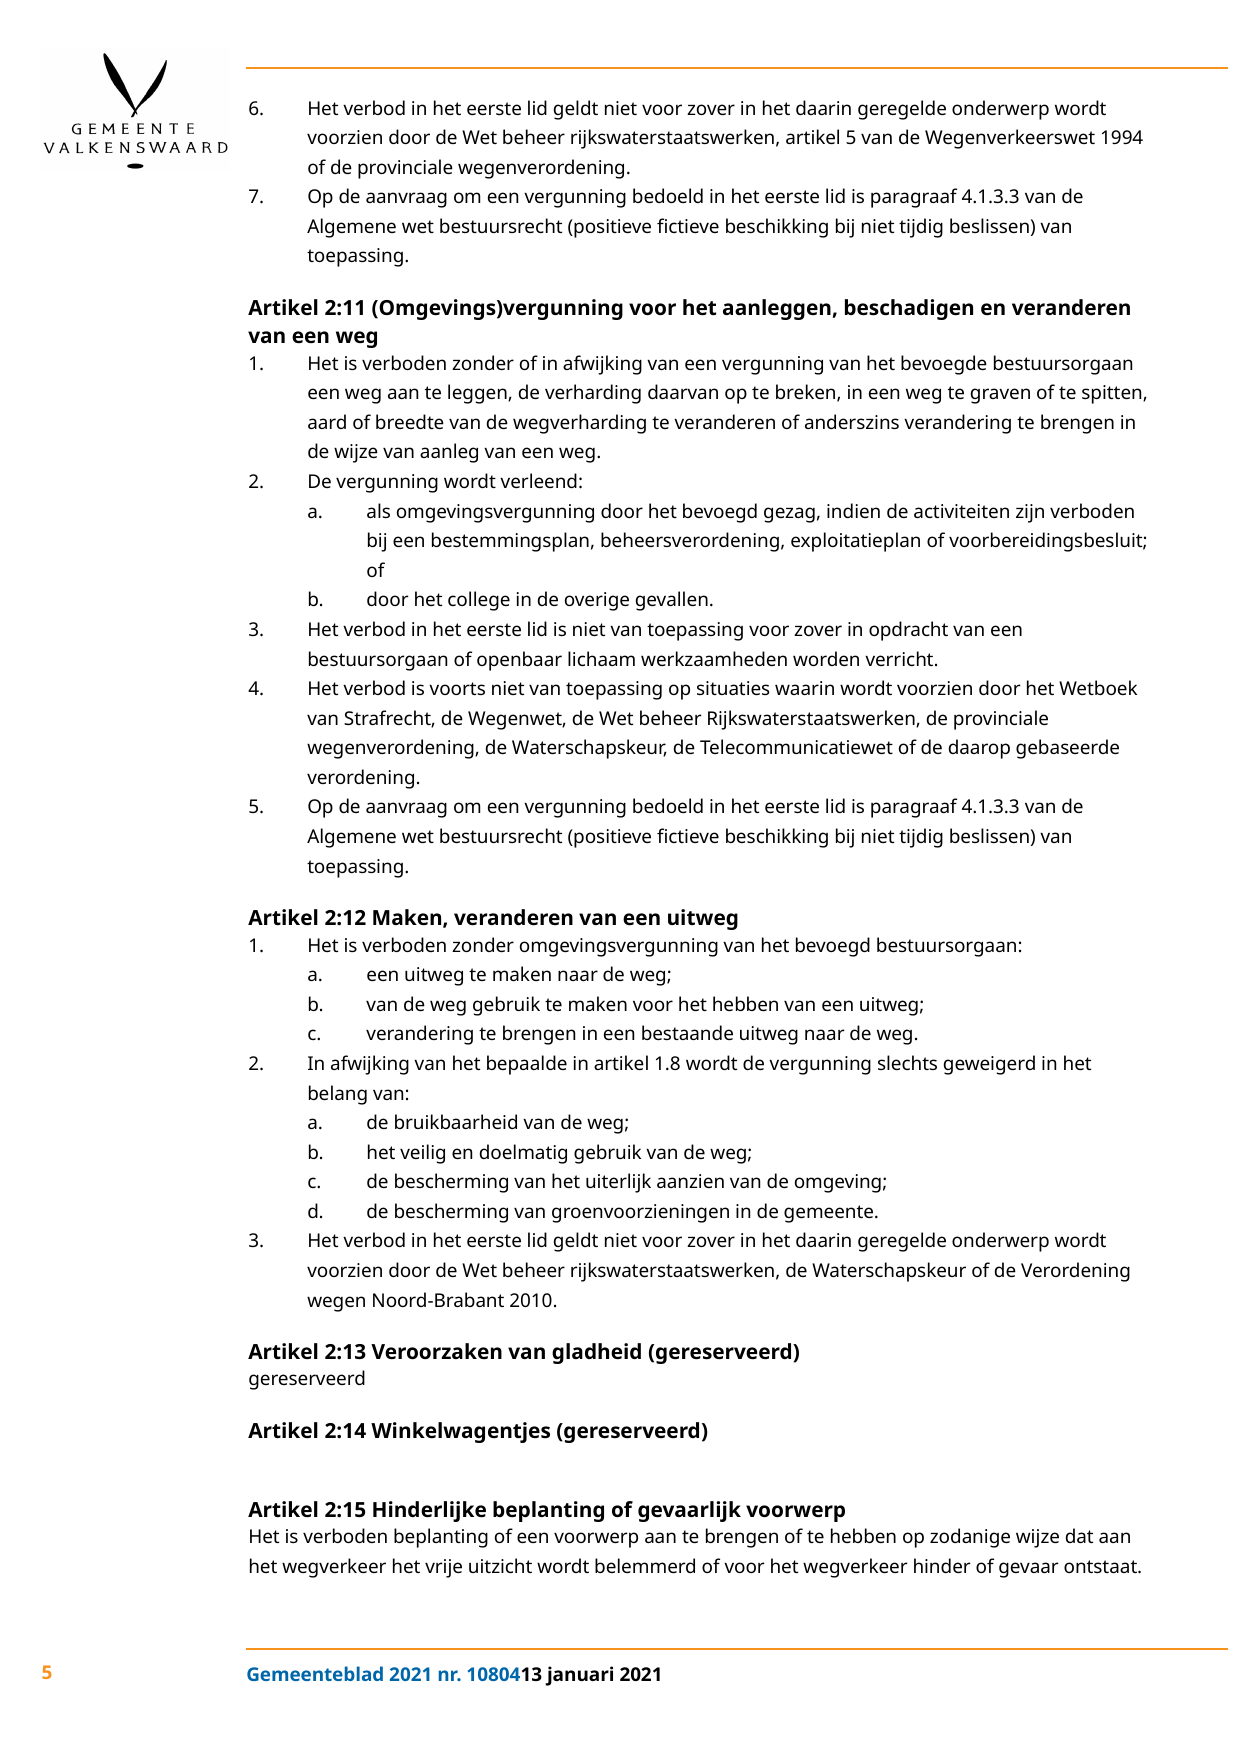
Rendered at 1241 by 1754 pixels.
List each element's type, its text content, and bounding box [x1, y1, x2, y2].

picture [41, 47, 231, 172]
list In afwijking van het bepaalde in artikel 1.8 wordt de vergunning slechts geweigerd in het belang van: [248, 1050, 1152, 1105]
list Het verbod in het eerste lid geldt niet voor zover in het daarin geregelde onderwerp wordt voorzien door de Wet beheer rijkswaterstaatswerken, artikel 5 van de Wegenverkeerswet 1994 of de provinciale wegenverordening. [248, 95, 1152, 180]
text Artikel 2:13 Veroorzaken van gladheid (gereserveerd) [248, 1337, 1152, 1366]
list als omgevingsvergunning door het bevoegd gezag, indien de activiteiten zijn verboden bij een bestemmingsplan, beheersverordening, exploitatieplan of voorbereidingsbesluit; of [307, 498, 1152, 583]
list De vergunning wordt verleend: [248, 468, 1152, 494]
list Het verbod in het eerste lid geldt niet voor zover in het daarin geregelde onderwerp wordt voorzien door de Wet beheer rijkswaterstaatswerken, de Waterschapskeur of de Verordening wegen Noord-Brabant 2010. [248, 1228, 1152, 1312]
list Op de aanvraag om een vergunning bedoeld in het eerste lid is paragraaf 4.1.3.3 van de Algemene wet bestuursrecht (positieve fictieve beschikking bij niet tijdig beslissen) van toepassing. [248, 183, 1152, 268]
list van de weg gebruik te maken voor het hebben van een uitweg; [307, 991, 1152, 1017]
list Het verbod in het eerste lid is niet van toepassing voor zover in opdracht van een bestuursorgaan of openbaar lichaam werkzaamheden worden verricht. [248, 616, 1152, 672]
list verandering te brengen in een bestaande uitweg naar de weg. [307, 1021, 1152, 1046]
text Artikel 2:11 (Omgevings)vergunning voor het aanleggen, beschadigen en veranderen van een weg [248, 293, 1152, 350]
list Het verbod is voorts niet van toepassing op situaties waarin wordt voorzien door het Wetboek van Strafrecht, de Wegenwet, de Wet beheer Rijkswaterstaatswerken, de provinciale wegenverordening, de Waterschapskeur, de Telecommunicatiewet of de daarop gebaseerde verordening. [248, 675, 1152, 790]
text Het is verboden beplanting of een voorwerp aan te brengen of te hebben op zodanige wijze dat aan het wegverkeer het vrije uitzicht wordt belemmerd of voor het wegverkeer hinder of gevaar ontstaat. [248, 1523, 1152, 1579]
text Artikel 2:14 Winkelwagentjes (gereserveerd) [248, 1416, 1152, 1444]
text gereserveerd [248, 1366, 1152, 1391]
text Artikel 2:15 Hinderlijke beplanting of gevaarlijk voorwerp [248, 1495, 1152, 1523]
list Het is verboden zonder of in afwijking van een vergunning van het bevoegde bestuursorgaan een weg aan te leggen, de verharding daarvan op te breken, in een weg te graven of te spitten, aard of breedte van de wegverharding te veranderen of anderszins verandering te brengen in de wijze van aanleg van een weg. [248, 350, 1152, 464]
list Op de aanvraag om een vergunning bedoeld in het eerste lid is paragraaf 4.1.3.3 van de Algemene wet bestuursrecht (positieve fictieve beschikking bij niet tijdig beslissen) van toepassing. [248, 794, 1152, 879]
list een uitweg te maken naar de weg; [307, 961, 1152, 987]
text Artikel 2:12 Maken, veranderen van een uitweg [248, 903, 1152, 932]
list de bescherming van het uiterlijk aanzien van de omgeving; [307, 1168, 1152, 1194]
list de bescherming van groenvoorzieningen in de gemeente. [307, 1198, 1152, 1224]
list door het college in de overige gevallen. [307, 587, 1152, 612]
list het veilig en doelmatig gebruik van de weg; [307, 1139, 1152, 1164]
list Het is verboden zonder omgevingsvergunning van het bevoegd bestuursorgaan: [248, 932, 1152, 957]
list de bruikbaarheid van de weg; [307, 1109, 1152, 1135]
